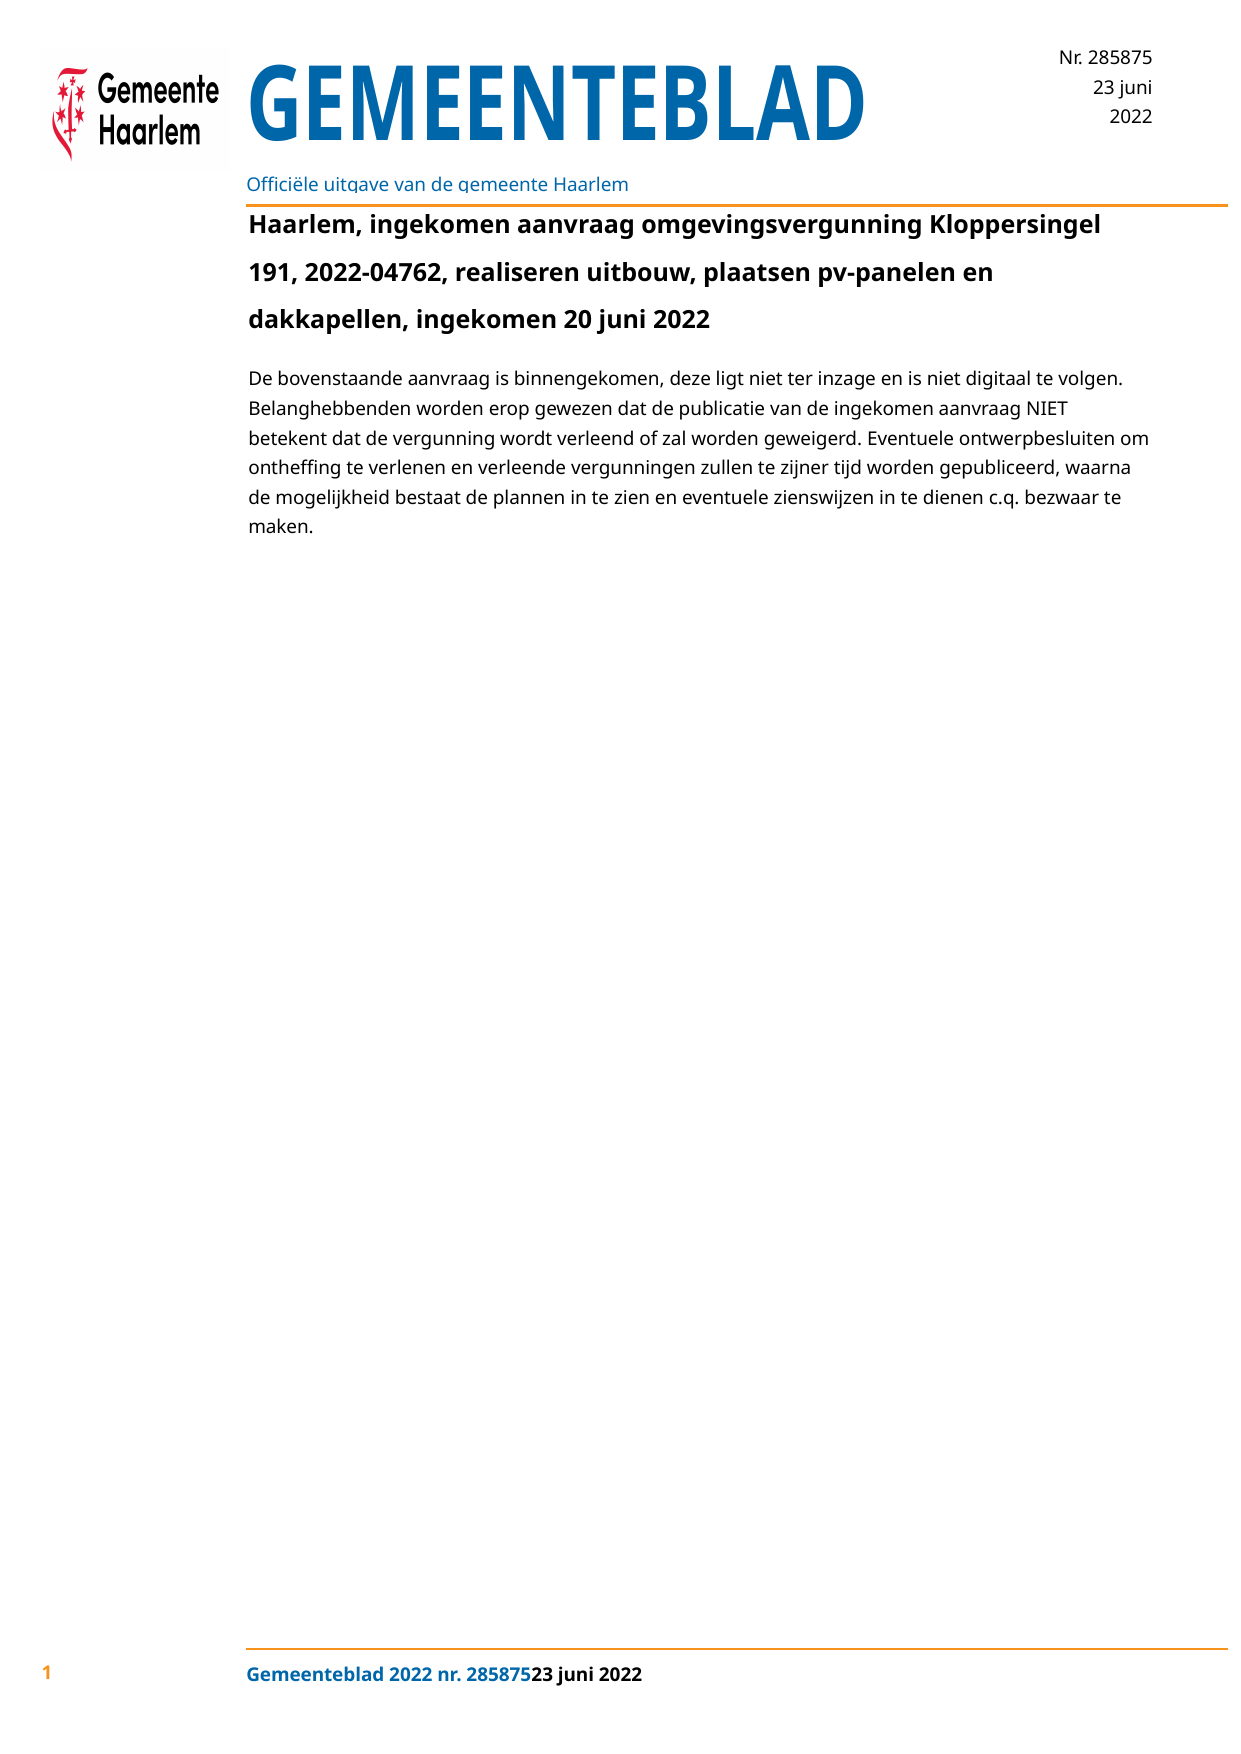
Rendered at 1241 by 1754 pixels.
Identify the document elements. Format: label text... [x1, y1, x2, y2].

picture [41, 47, 231, 172]
text Haarlem, ingekomen aanvraag omgevingsvergunning Kloppersingel 191, 2022-04762, realiseren uitbouw, plaatsen pv-panelen en dakkapellen, ingekomen 20 juni 2022 [248, 207, 1152, 336]
text De bovenstaande aanvraag is binnengekomen, deze ligt niet ter inzage en is niet digitaal te volgen. Belanghebbenden worden erop gewezen dat de publicatie van de ingekomen aanvraag NIET betekent dat de vergunning wordt verleend of zal worden geweigerd. Eventuele ontwerpbesluiten om ontheffing te verlenen en verleende vergunningen zullen te zijner tijd worden gepubliceerd, waarna de mogelijkheid bestaat de plannen in te zien en eventuele zienswijzen in te dienen c.q. bezwaar te maken. [248, 366, 1152, 539]
